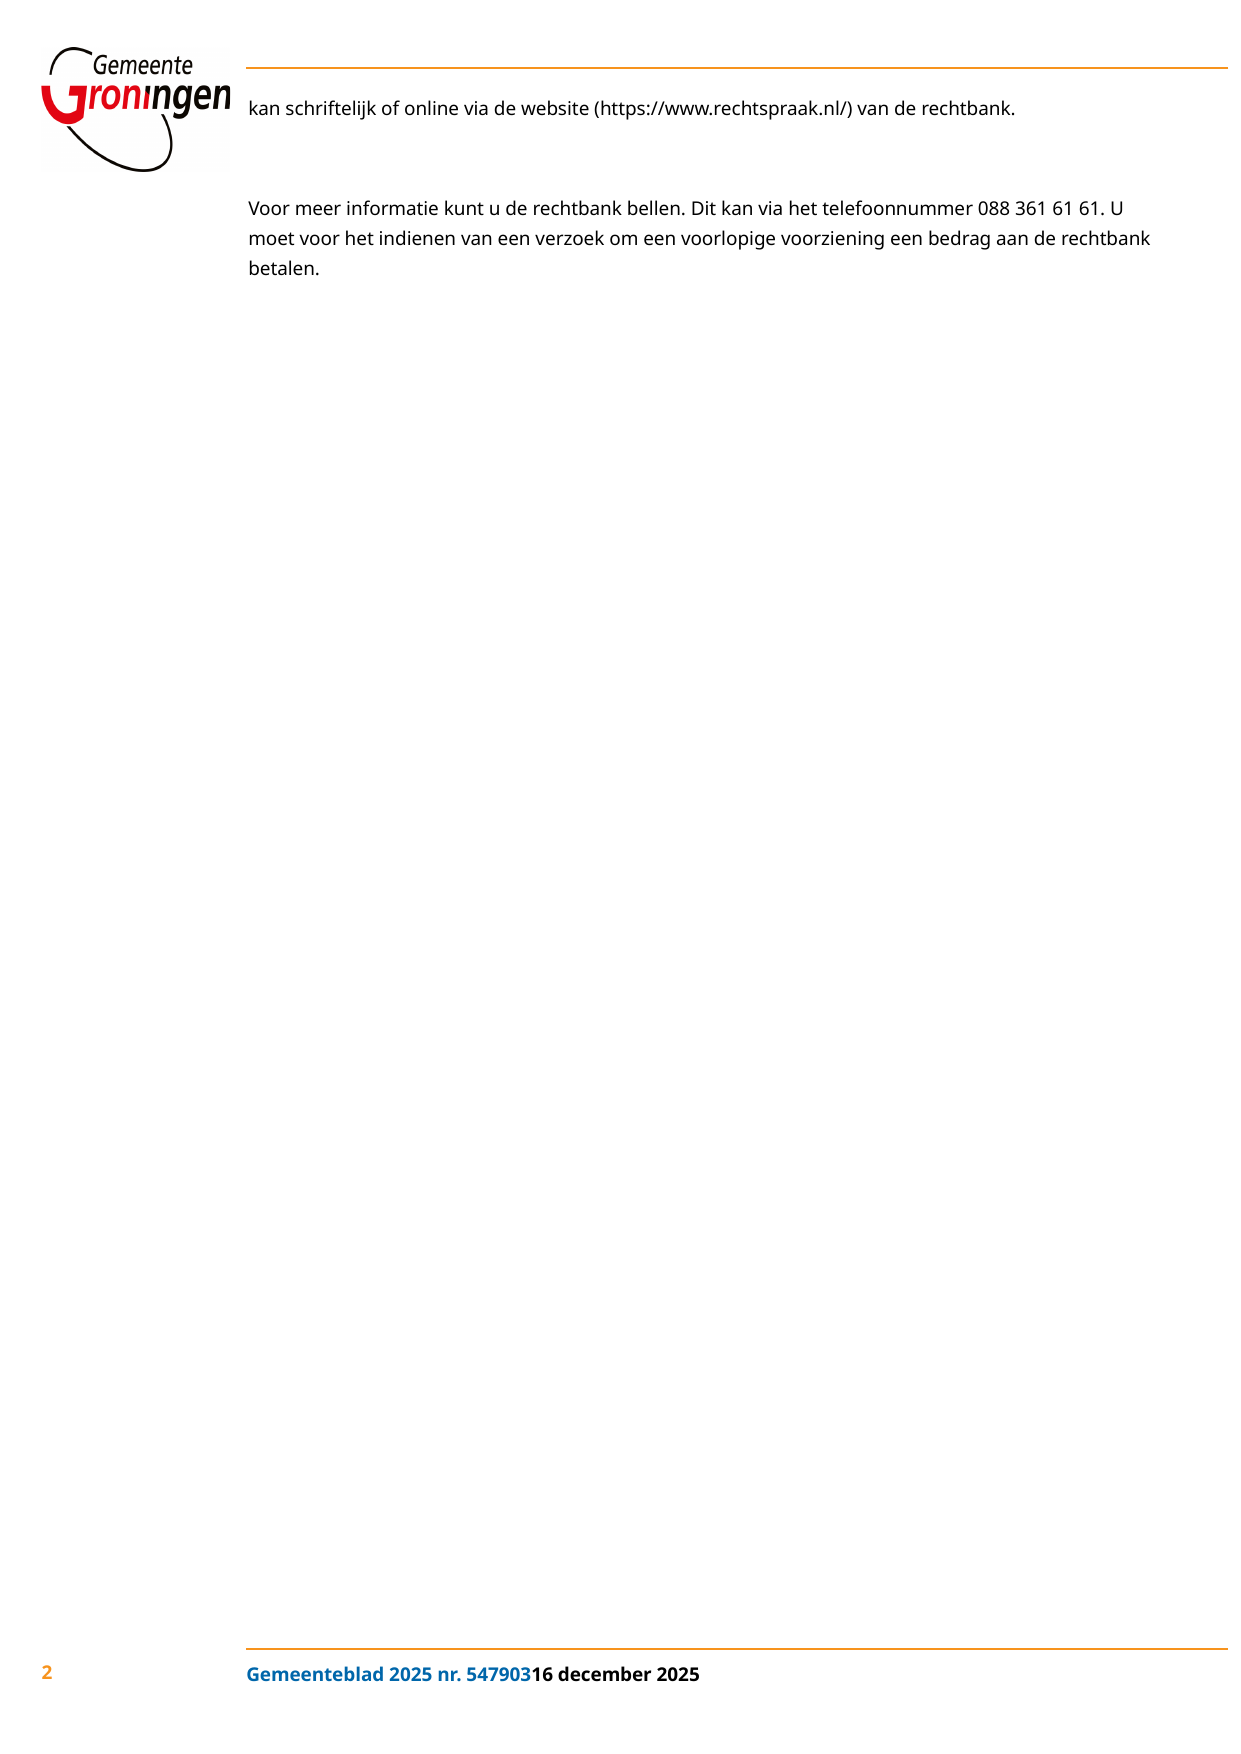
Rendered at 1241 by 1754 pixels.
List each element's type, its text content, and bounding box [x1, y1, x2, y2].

text kan schriftelijk of online via de website (https://www.rechtspraak.nl/) van de rechtbank. [248, 95, 1152, 121]
picture [41, 47, 231, 172]
text Voor meer informatie kunt u de rechtbank bellen. Dit kan via het telefoonnummer 088 361 61 61. U moet voor het indienen van een verzoek om een voorlopige voorziening een bedrag aan de rechtbank betalen. [248, 196, 1152, 281]
